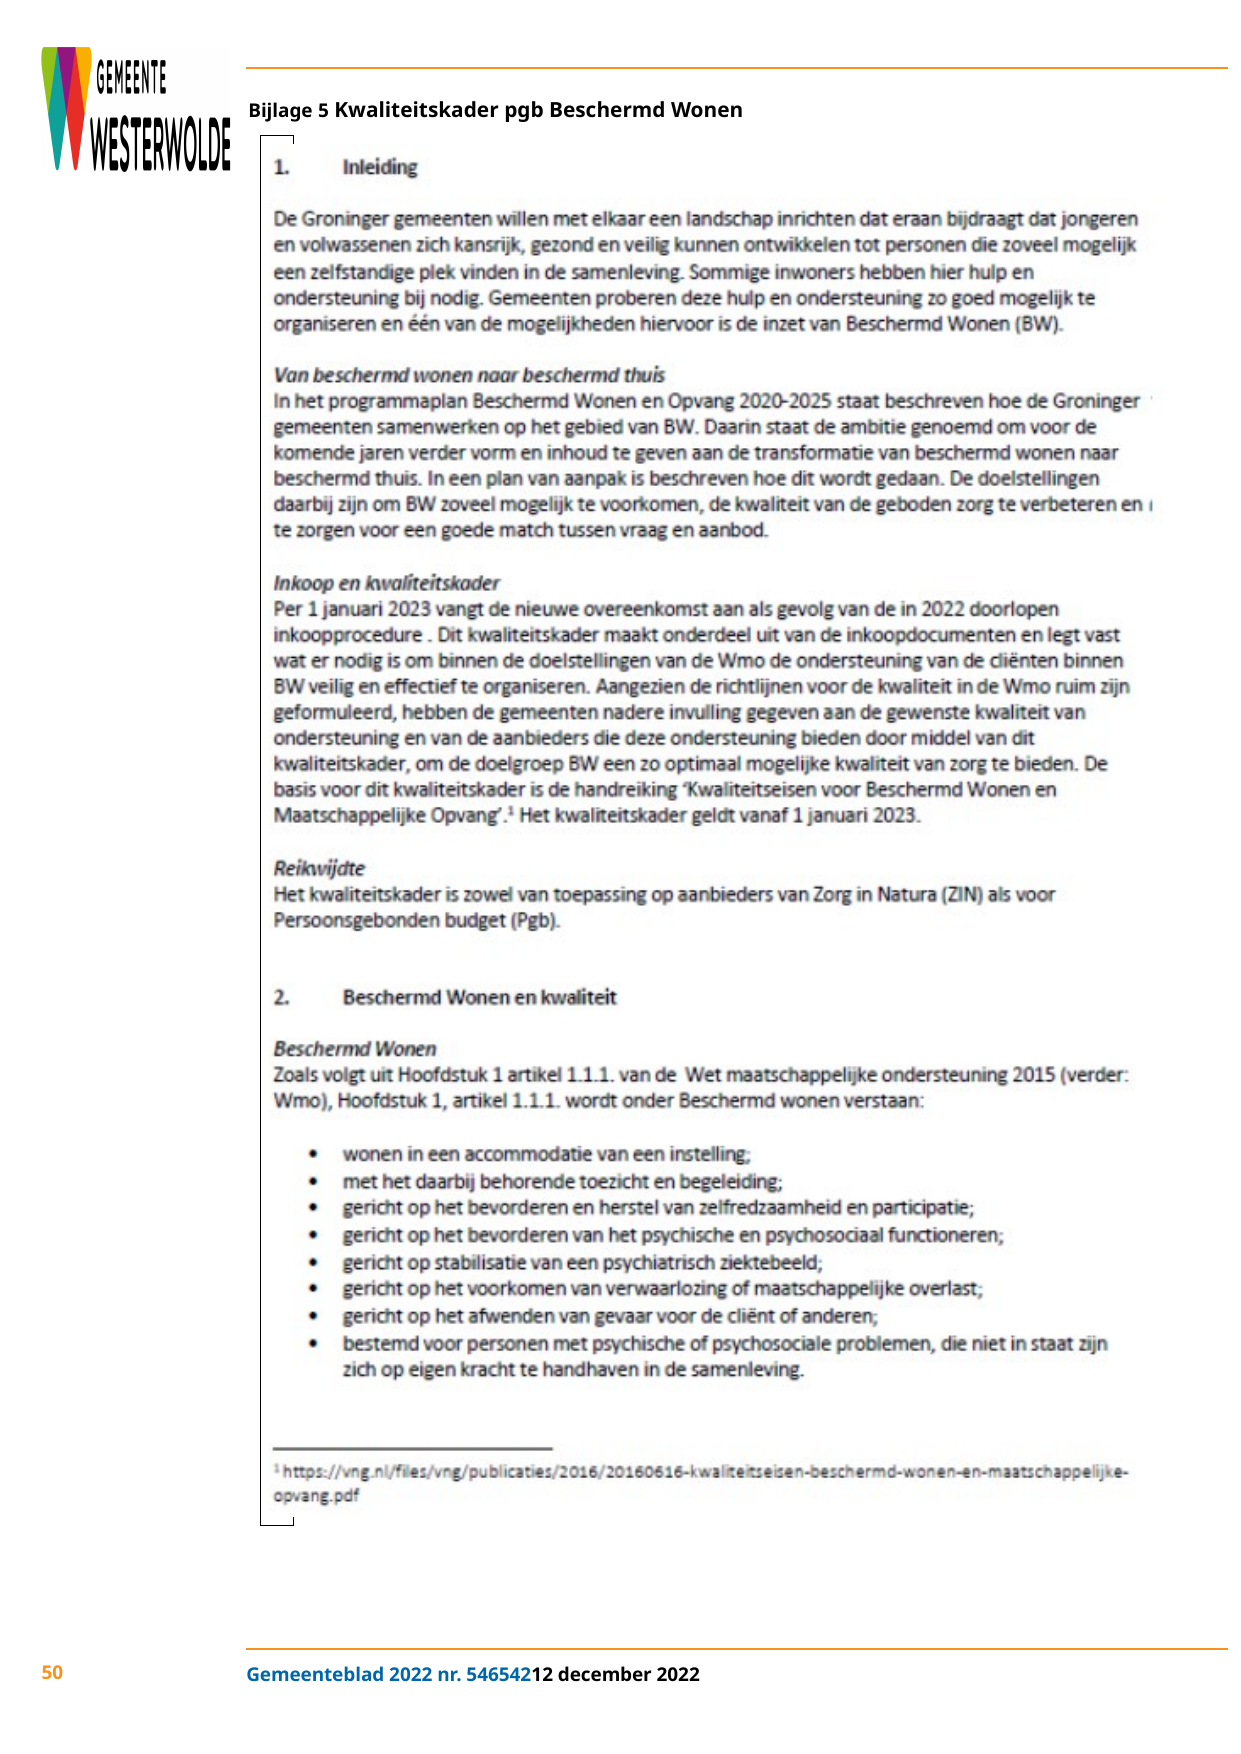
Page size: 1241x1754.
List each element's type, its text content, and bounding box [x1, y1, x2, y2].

text Bijlage 5 Kwaliteitskader pgb Beschermd Wonen [248, 95, 1152, 123]
picture [41, 47, 231, 172]
picture [268, 144, 1173, 1517]
